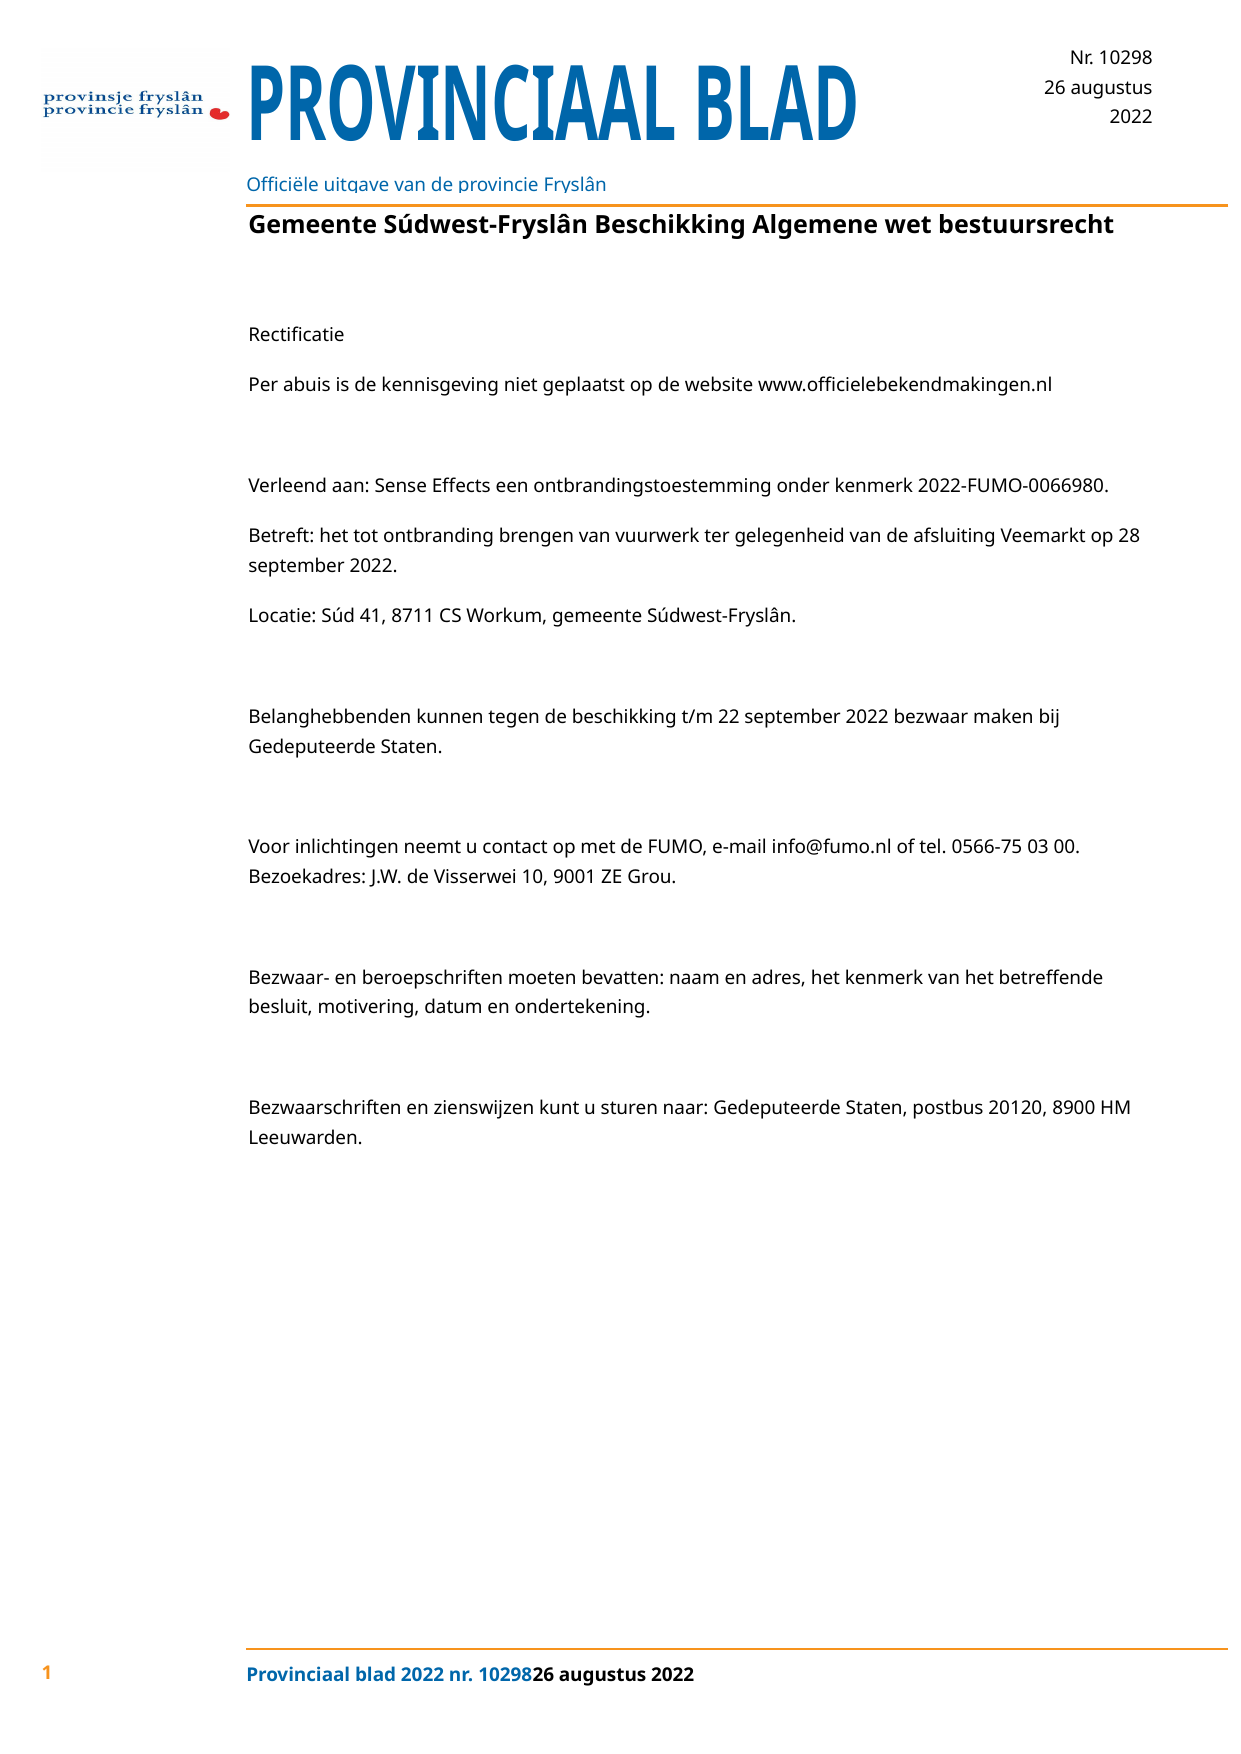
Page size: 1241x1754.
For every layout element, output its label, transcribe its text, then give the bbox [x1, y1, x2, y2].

text Voor inlichtingen neemt u contact op met de FUMO, e-mail info@fumo.nl of tel. 0566-75 03 00. Bezoekadres: J.W. de Visserwei 10, 9001 ZE Grou. [248, 834, 1152, 889]
text Belanghebbenden kunnen tegen de beschikking t/m 22 september 2022 bezwaar maken bij Gedeputeerde Staten. [248, 703, 1152, 758]
text Bezwaarschriften en zienswijzen kunt u sturen naar: Gedeputeerde Staten, postbus 20120, 8900 HM Leeuwarden. [248, 1094, 1152, 1150]
text Bezwaar- en beroepschriften moeten bevatten: naam en adres, het kenmerk van het betreffende besluit, motivering, datum en ondertekening. [248, 964, 1152, 1019]
text Rectificatie [248, 321, 1152, 346]
text Verleend aan: Sense Effects een ontbrandingstoestemming onder kenmerk 2022-FUMO-0066980. [248, 472, 1152, 498]
text Betreft: het tot ontbranding brengen van vuurwerk ter gelegenheid van de afsluiting Veemarkt op 28 september 2022. [248, 522, 1152, 578]
picture [41, 47, 231, 172]
text Locatie: Súd 41, 8711 CS Workum, gemeente Súdwest-Fryslân. [248, 602, 1152, 628]
text Per abuis is de kennisgeving niet geplaatst op de website www.officielebekendmakingen.nl [248, 371, 1152, 397]
text Gemeente Súdwest-Fryslân Beschikking Algemene wet bestuursrecht [248, 207, 1152, 241]
